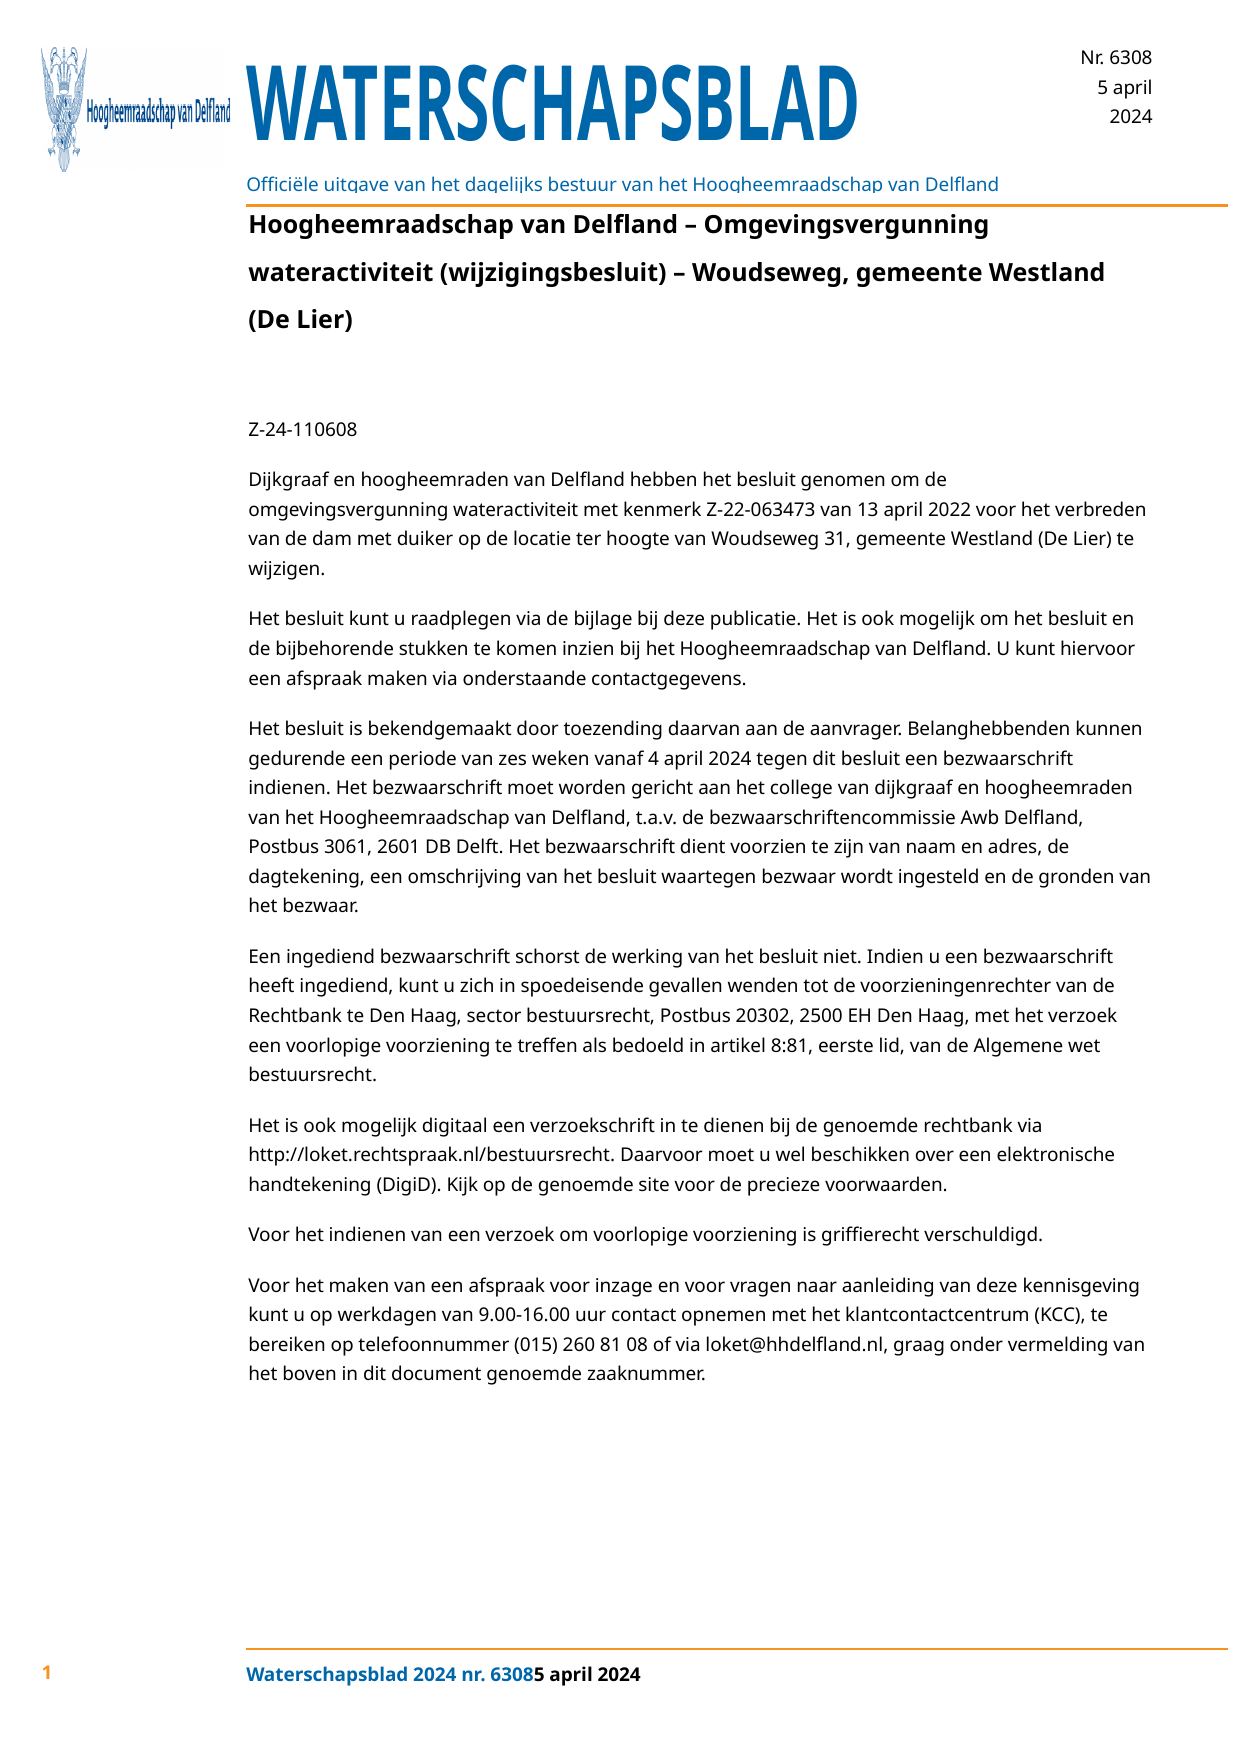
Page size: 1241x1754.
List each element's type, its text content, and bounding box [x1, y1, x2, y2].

text Dijkgraaf en hoogheemraden van Delfland hebben het besluit genomen om de omgevingsvergunning wateractiviteit met kenmerk Z-22-063473 van 13 april 2022 voor het verbreden van de dam met duiker op de locatie ter hoogte van Woudseweg 31, gemeente Westland (De Lier) te wijzigen. [248, 466, 1152, 581]
text Een ingediend bezwaarschrift schorst de werking van het besluit niet. Indien u een bezwaarschrift heeft ingediend, kunt u zich in spoedeisende gevallen wenden tot de voorzieningenrechter van de Rechtbank te Den Haag, sector bestuursrecht, Postbus 20302, 2500 EH Den Haag, met het verzoek een voorlopige voorziening te treffen als bedoeld in artikel 8:81, eerste lid, van de Algemene wet bestuursrecht. [248, 943, 1152, 1087]
text Voor het indienen van een verzoek om voorlopige voorziening is griffierecht verschuldigd. [248, 1221, 1152, 1247]
text Het besluit kunt u raadplegen via de bijlage bij deze publicatie. Het is ook mogelijk om het besluit en de bijbehorende stukken te komen inzien bij het Hoogheemraadschap van Delfland. U kunt hiervoor een afspraak maken via onderstaande contactgegevens. [248, 606, 1152, 690]
text Het besluit is bekendgemaakt door toezending daarvan aan de aanvrager. Belanghebbenden kunnen gedurende een periode van zes weken vanaf 4 april 2024 tegen dit besluit een bezwaarschrift indienen. Het bezwaarschrift moet worden gericht aan het college van dijkgraaf en hoogheemraden van het Hoogheemraadschap van Delfland, t.a.v. de bezwaarschriftencommissie Awb Delfland, Postbus 3061, 2601 DB Delft. Het bezwaarschrift dient voorzien te zijn van naam en adres, de dagtekening, een omschrijving van het besluit waartegen bezwaar wordt ingesteld en de gronden van het bezwaar. [248, 715, 1152, 918]
text Z-24-110608 [248, 416, 1152, 442]
text Het is ook mogelijk digitaal een verzoekschrift in te dienen bij de genoemde rechtbank via http://loket.rechtspraak.nl/bestuursrecht. Daarvoor moet u wel beschikken over een elektronische handtekening (DigiD). Kijk op de genoemde site voor de precieze voorwaarden. [248, 1112, 1152, 1197]
text Voor het maken van een afspraak voor inzage en voor vragen naar aanleiding van deze kennisgeving kunt u op werkdagen van 9.00-16.00 uur contact opnemen met het klantcontactcentrum (KCC), te bereiken op telefoonnummer (015) 260 81 08 of via loket@hhdelfland.nl, graag onder vermelding van het boven in dit document genoemde zaaknummer. [248, 1272, 1152, 1386]
picture [41, 47, 231, 172]
text Hoogheemraadschap van Delfland – Omgevingsvergunning wateractiviteit (wijzigingsbesluit) – Woudseweg, gemeente Westland (De Lier) [248, 207, 1152, 336]
